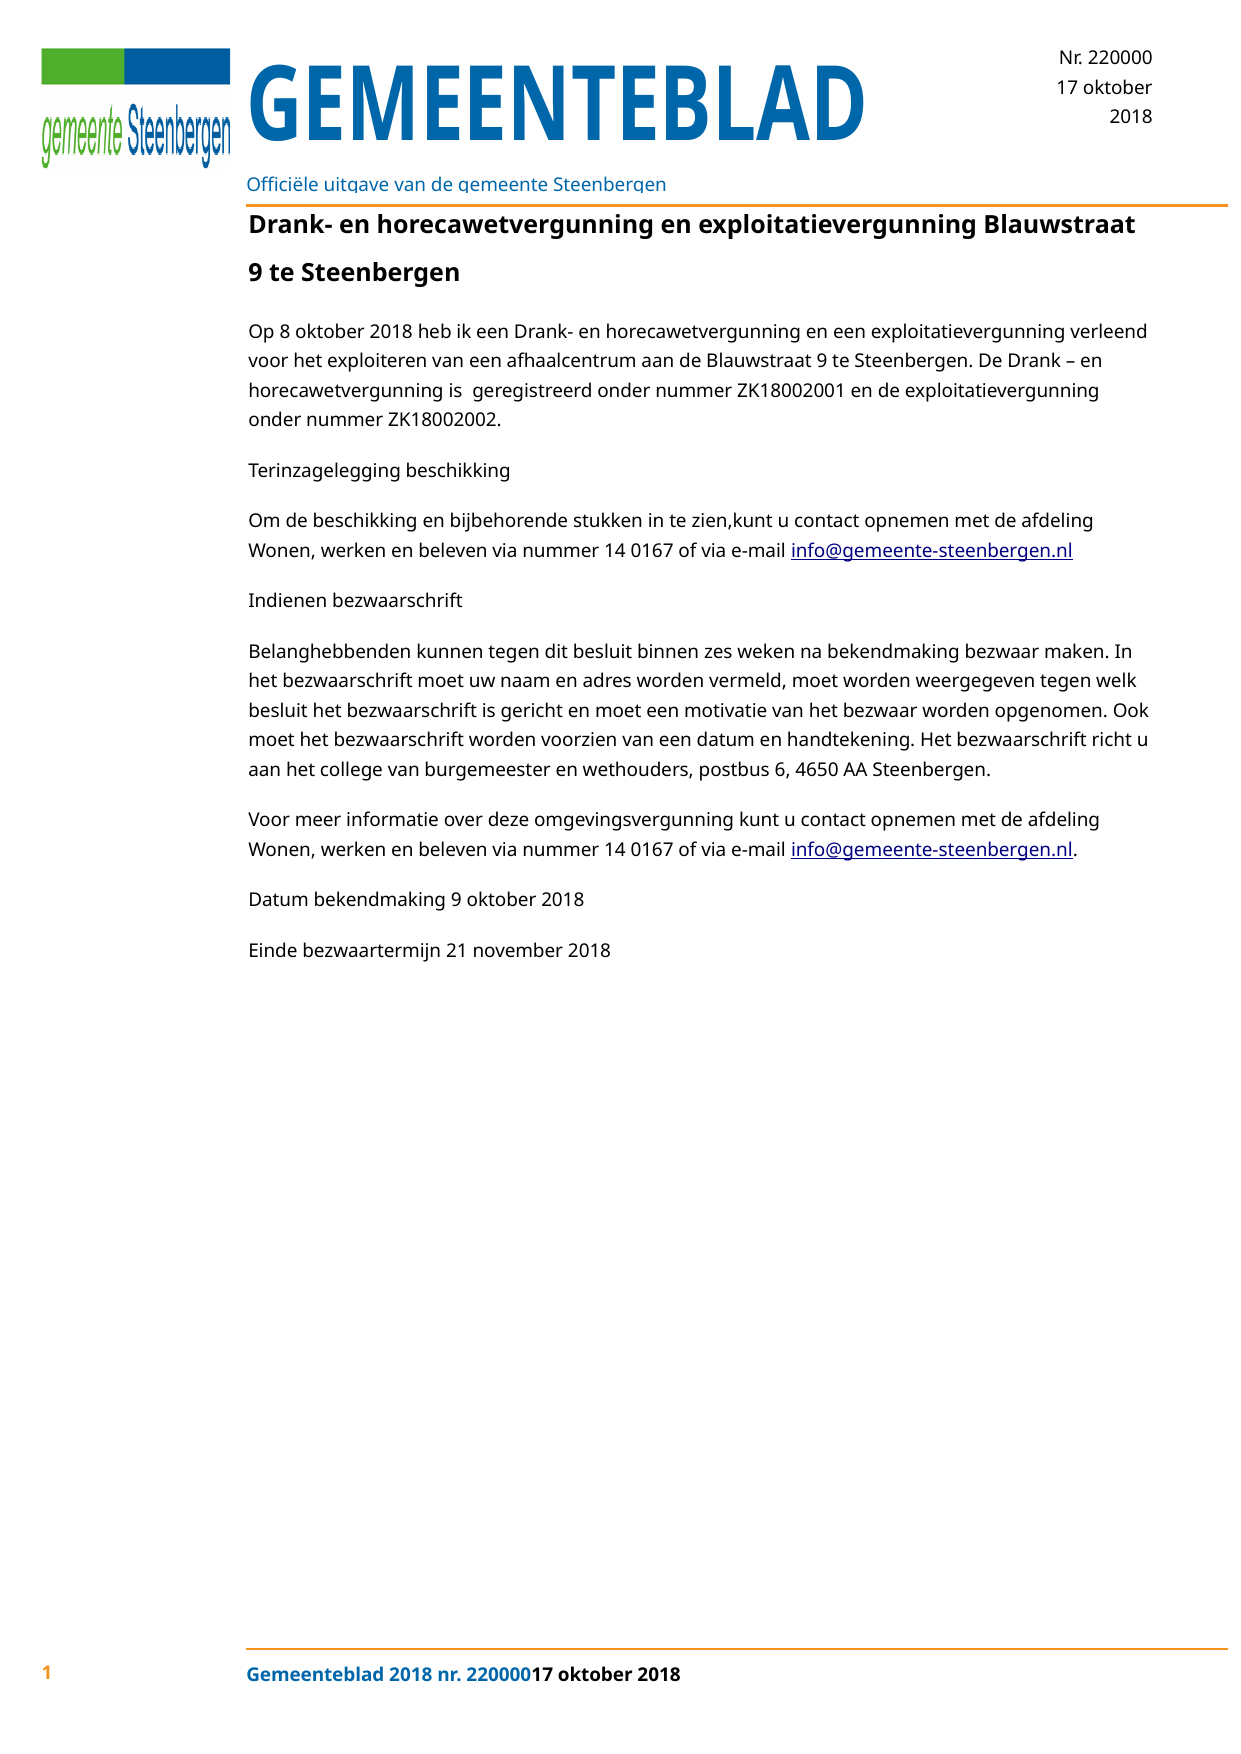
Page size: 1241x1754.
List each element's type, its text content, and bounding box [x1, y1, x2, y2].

text Terinzagelegging beschikking [248, 457, 1152, 483]
text Op 8 oktober 2018 heb ik een Drank- en horecawetvergunning en een exploitatievergunning verleend voor het exploiteren van een afhaalcentrum aan de Blauwstraat 9 te Steenbergen. De Drank – en horecawetvergunning is geregistreerd onder nummer ZK18002001 en de exploitatievergunning onder nummer ZK18002002. [248, 318, 1152, 432]
text Indienen bezwaarschrift [248, 587, 1152, 613]
text Datum bekendmaking 9 oktober 2018 [248, 887, 1152, 912]
picture [41, 47, 231, 172]
text Einde bezwaartermijn 21 november 2018 [248, 937, 1152, 963]
text Drank- en horecawetvergunning en exploitatievergunning Blauwstraat 9 te Steenbergen [248, 207, 1152, 288]
text Belanghebbenden kunnen tegen dit besluit binnen zes weken na bekendmaking bezwaar maken. In het bezwaarschrift moet uw naam en adres worden vermeld, moet worden weergegeven tegen welk besluit het bezwaarschrift is gericht en moet een motivatie van het bezwaar worden opgenomen. Ook moet het bezwaarschrift worden voorzien van een datum en handtekening. Het bezwaarschrift richt u aan het college van burgemeester en wethouders, postbus 6, 4650 AA Steenbergen. [248, 638, 1152, 782]
text Voor meer informatie over deze omgevingsvergunning kunt u contact opnemen met de afdeling Wonen, werken en beleven via nummer 14 0167 of via e-mail info@gemeente-steenbergen.nl. [248, 807, 1152, 862]
text Om de beschikking en bijbehorende stukken in te zien,kunt u contact opnemen met de afdeling Wonen, werken en beleven via nummer 14 0167 of via e-mail info@gemeente-steenbergen.nl [248, 507, 1152, 563]
